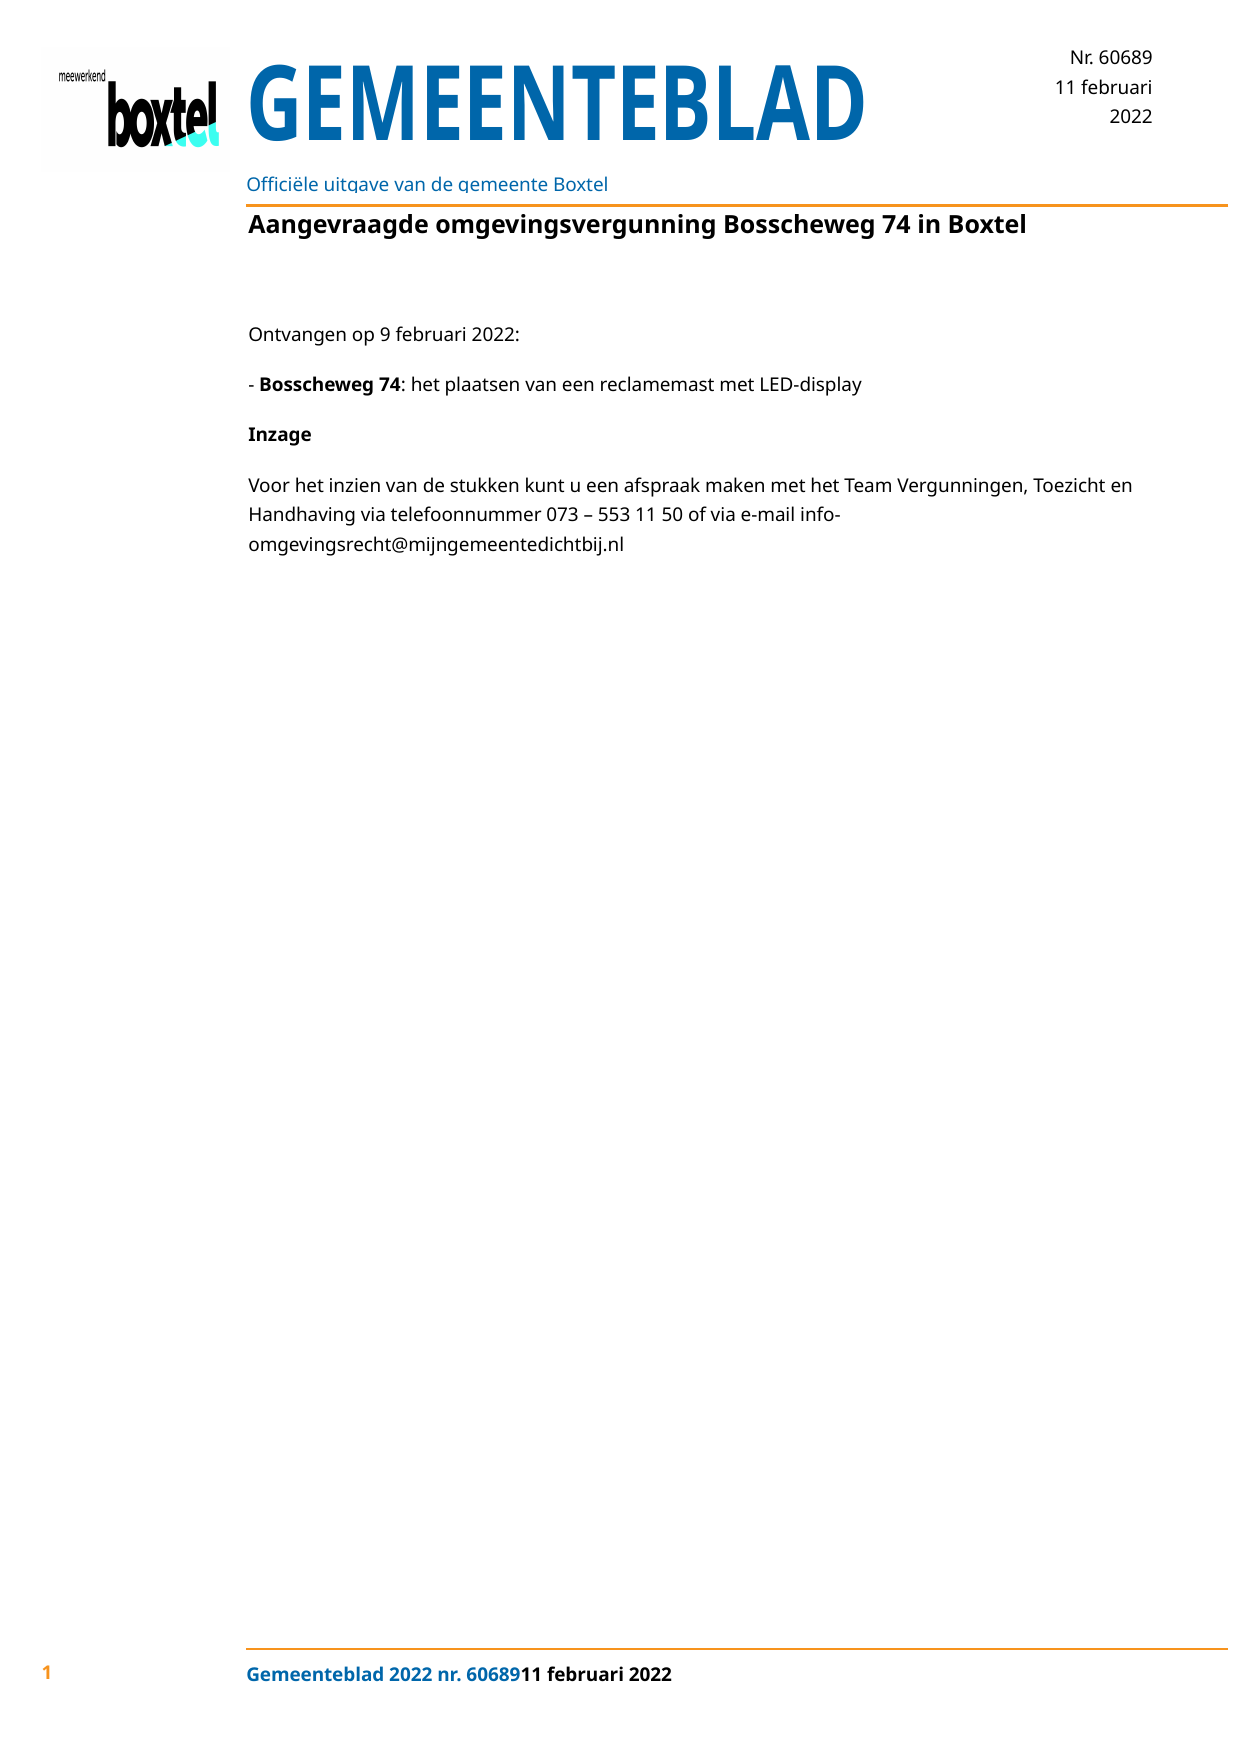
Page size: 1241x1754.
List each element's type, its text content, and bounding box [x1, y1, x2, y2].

text Ontvangen op 9 februari 2022: [248, 321, 1152, 346]
text Inzage [248, 422, 1152, 447]
text Aangevraagde omgevingsvergunning Bosscheweg 74 in Boxtel [248, 207, 1152, 241]
text Voor het inzien van de stukken kunt u een afspraak maken met het Team Vergunningen, Toezicht en Handhaving via telefoonnummer 073 – 553 11 50 of via e-mail info-omgevingsrecht@mijngemeentedichtbij.nl [248, 472, 1152, 557]
picture [41, 47, 231, 172]
text - Bosscheweg 74: het plaatsen van een reclamemast met LED-display [248, 371, 1152, 397]
